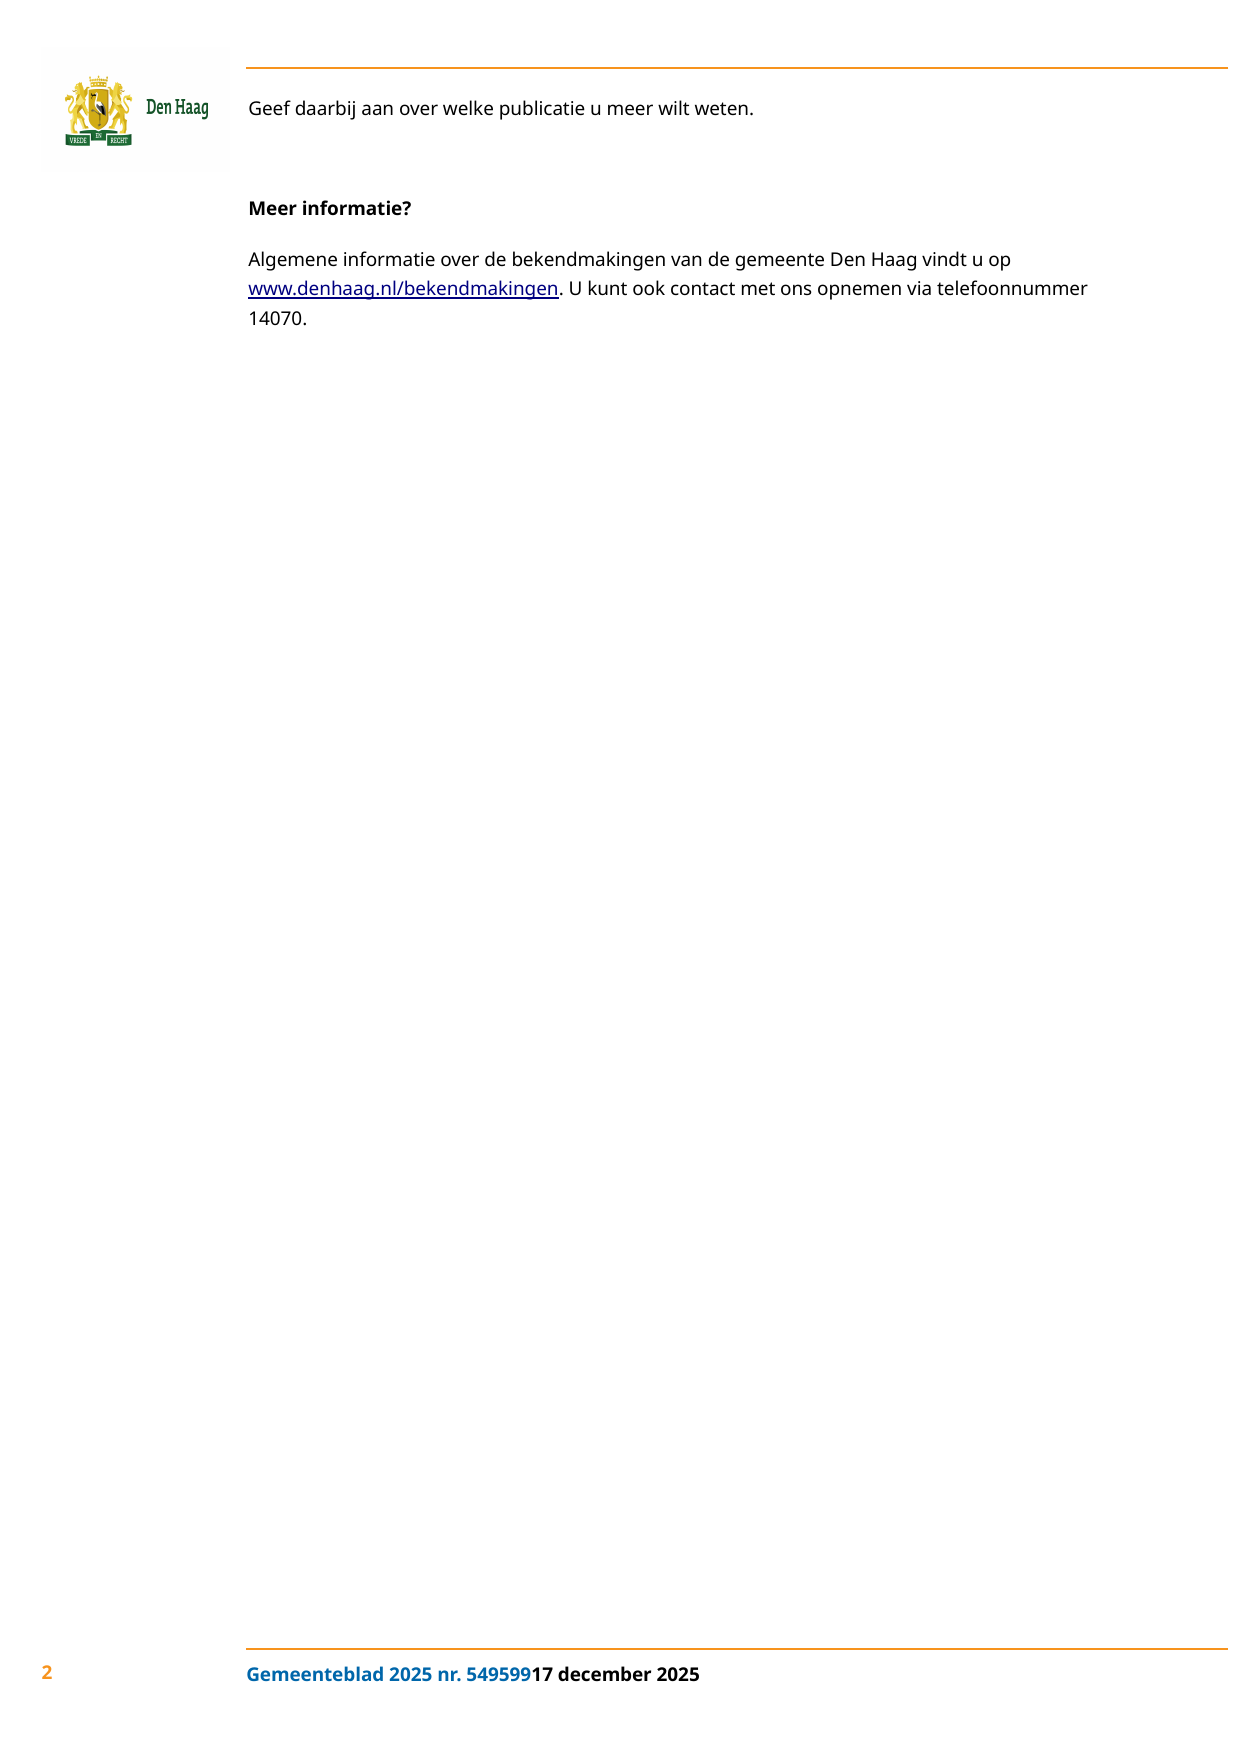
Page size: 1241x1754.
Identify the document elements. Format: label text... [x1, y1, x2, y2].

text Geef daarbij aan over welke publicatie u meer wilt weten. [248, 95, 1152, 121]
text Algemene informatie over de bekendmakingen van de gemeente Den Haag vindt u op www.denhaag.nl/bekendmakingen. U kunt ook contact met ons opnemen via telefoonnummer 14070. [248, 246, 1152, 331]
picture [41, 47, 231, 172]
text Meer informatie? [248, 196, 1152, 221]
